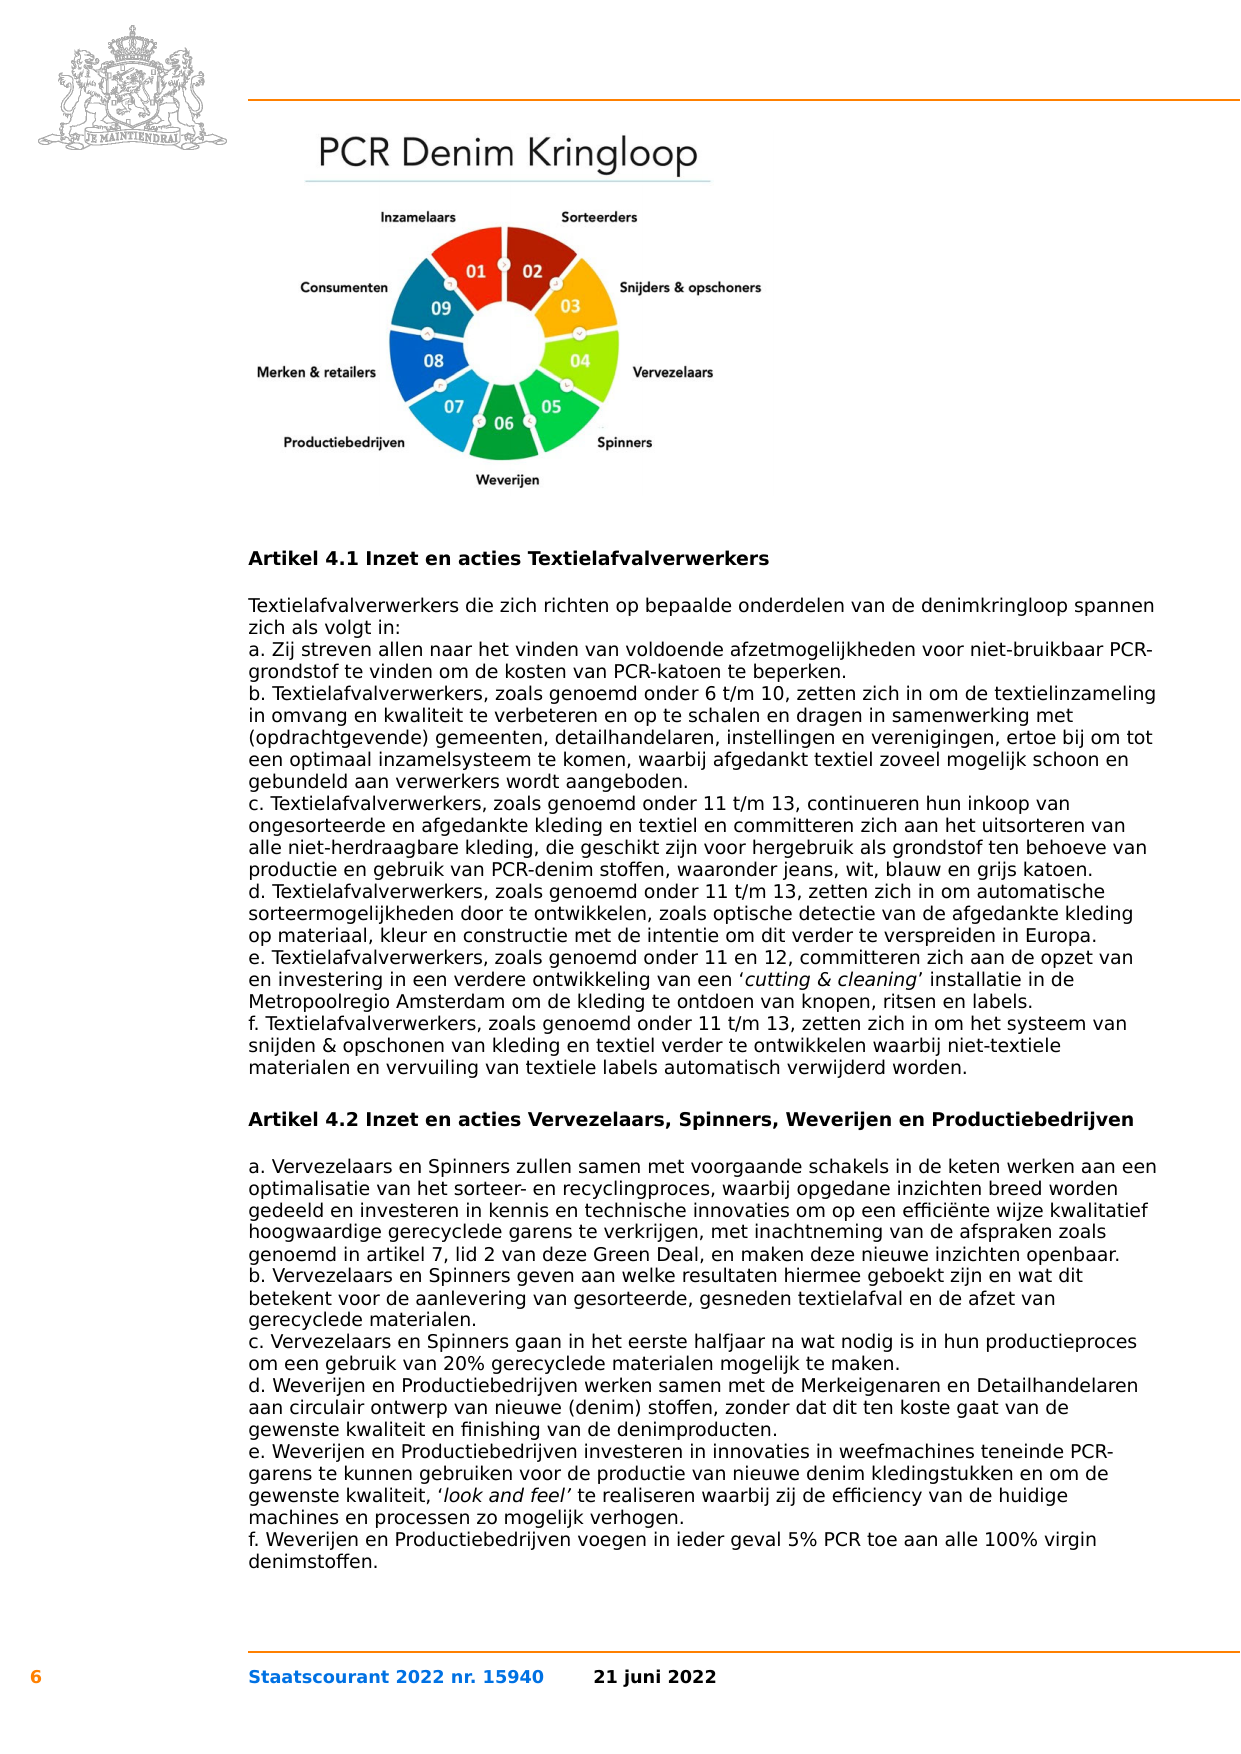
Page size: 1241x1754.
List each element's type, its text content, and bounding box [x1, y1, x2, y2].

text c. Vervezelaars en Spinners gaan in het eerste halfjaar na wat nodig is in hun productieproces om een gebruik van 20% gerecyclede materialen mogelijk te maken. [248, 1331, 1163, 1375]
text d. Weverijen en Productiebedrijven werken samen met de Merkeigenaren en Detailhandelaren aan circulair ontwerp van nieuwe (denim) stoffen, zonder dat dit ten koste gaat van de gewenste kwaliteit en finishing van de denimproducten. [248, 1375, 1163, 1441]
text c. Textielafvalverwerkers, zoals genoemd onder 11 t/m 13, continueren hun inkoop van ongesorteerde en afgedankte kleding en textiel en committeren zich aan het uitsorteren van alle niet-herdraagbare kleding, die geschikt zijn voor hergebruik als grondstof ten behoeve van productie en gebruik van PCR-denim stoffen, waaronder jeans, wit, blauw en grijs katoen. [248, 793, 1163, 881]
text e. Textielafvalverwerkers, zoals genoemd onder 11 en 12, committeren zich aan de opzet van en investering in een verdere ontwikkeling van een ‘cutting & cleaning’ installatie in de Metropoolregio Amsterdam om de kleding te ontdoen van knopen, ritsen en labels. [248, 947, 1163, 1013]
picture [248, 130, 774, 496]
text b. Textielafvalverwerkers, zoals genoemd onder 6 t/m 10, zetten zich in om de textielinzameling in omvang en kwaliteit te verbeteren en op te schalen en dragen in samenwerking met (opdrachtgevende) gemeenten, detailhandelaren, instellingen en verenigingen, ertoe bij om tot een optimaal inzamelsysteem te komen, waarbij afgedankt textiel zoveel mogelijk schoon en gebundeld aan verwerkers wordt aangeboden. [248, 683, 1163, 793]
text f. Weverijen en Productiebedrijven voegen in ieder geval 5% PCR toe aan alle 100% virgin denimstoffen. [248, 1529, 1163, 1573]
text Textielafvalverwerkers die zich richten op bepaalde onderdelen van de denimkringloop spannen zich als volgt in: [248, 595, 1163, 639]
text a. Zij streven allen naar het vinden van voldoende afzetmogelijkheden voor niet-bruikbaar PCR-grondstof te vinden om de kosten van PCR-katoen te beperken. [248, 639, 1163, 683]
text b. Vervezelaars en Spinners geven aan welke resultaten hiermee geboekt zijn en wat dit betekent voor de aanlevering van gesorteerde, gesneden textielafval en de afzet van gerecyclede materialen. [248, 1265, 1163, 1331]
subtitle Artikel 4.1 Inzet en acties Textielafvalverwerkers [248, 548, 1163, 570]
text e. Weverijen en Productiebedrijven investeren in innovaties in weefmachines teneinde PCR-garens te kunnen gebruiken voor de productie van nieuwe denim kledingstukken en om de gewenste kwaliteit, ‘look and feel’ te realiseren waarbij zij de efficiency van de huidige machines en processen zo mogelijk verhogen. [248, 1441, 1163, 1529]
text a. Vervezelaars en Spinners zullen samen met voorgaande schakels in de keten werken aan een optimalisatie van het sorteer- en recyclingproces, waarbij opgedane inzichten breed worden gedeeld en investeren in kennis en technische innovaties om op een efficiënte wijze kwalitatief hoogwaardige gerecyclede garens te verkrijgen, met inachtneming van de afspraken zoals genoemd in artikel 7, lid 2 van deze Green Deal, en maken deze nieuwe inzichten openbaar. [248, 1156, 1163, 1265]
text d. Textielafvalverwerkers, zoals genoemd onder 11 t/m 13, zetten zich in om automatische sorteermogelijkheden door te ontwikkelen, zoals optische detectie van de afgedankte kleding op materiaal, kleur en constructie met de intentie om dit verder te verspreiden in Europa. [248, 881, 1163, 947]
text f. Textielafvalverwerkers, zoals genoemd onder 11 t/m 13, zetten zich in om het systeem van snijden & opschonen van kleding en textiel verder te ontwikkelen waarbij niet-textiele materialen en vervuiling van textiele labels automatisch verwijderd worden. [248, 1013, 1163, 1078]
picture [38, 25, 227, 150]
subtitle Artikel 4.2 Inzet en acties Vervezelaars, Spinners, Weverijen en Productiebedrijven [248, 1108, 1163, 1131]
